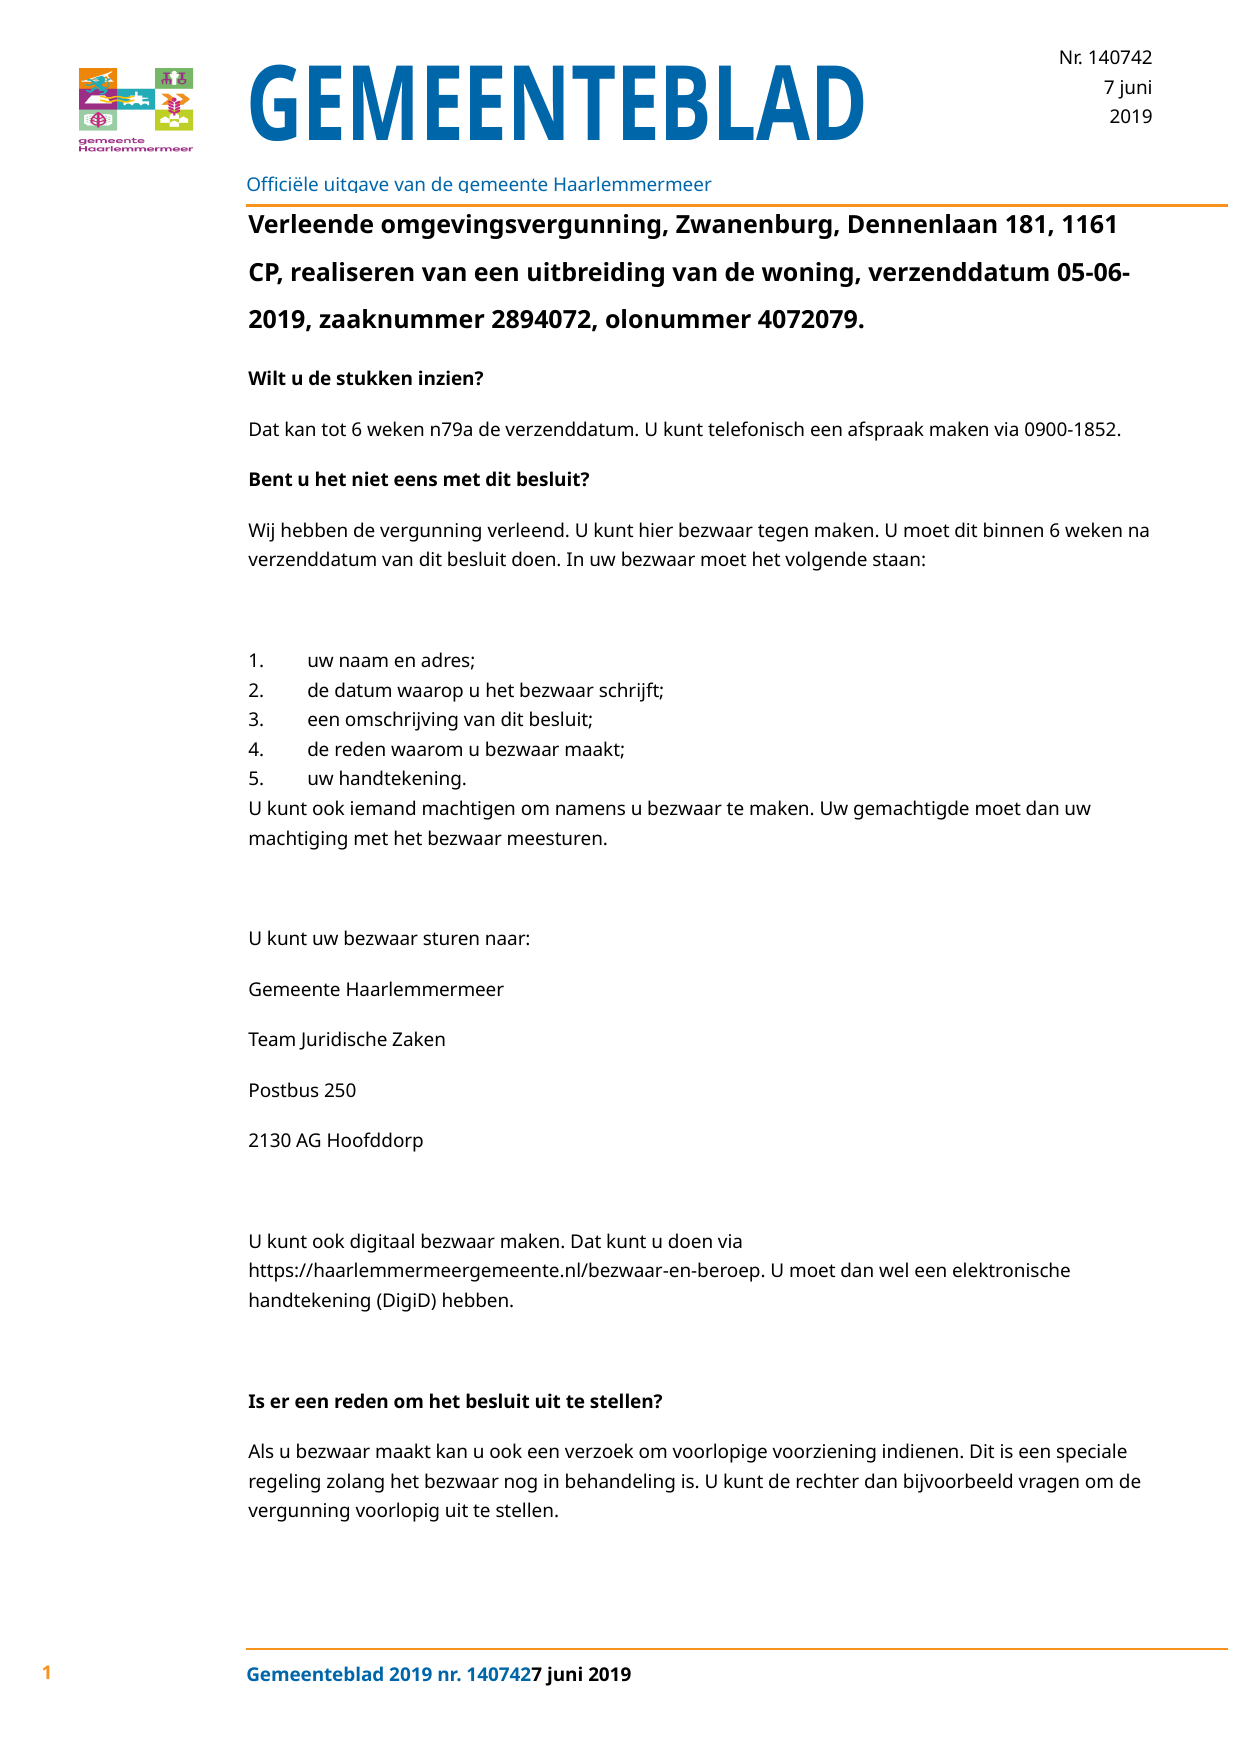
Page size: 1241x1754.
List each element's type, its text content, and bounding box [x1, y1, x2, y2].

text Als u bezwaar maakt kan u ook een verzoek om voorlopige voorziening indienen. Dit is een speciale regeling zolang het bezwaar nog in behandeling is. U kunt de rechter dan bijvoorbeeld vragen om de vergunning voorlopig uit te stellen. [248, 1438, 1152, 1523]
text Bent u het niet eens met dit besluit? [248, 466, 1152, 492]
list een omschrijving van dit besluit; [248, 706, 1152, 732]
text Verleende omgevingsvergunning, Zwanenburg, Dennenlaan 181, 1161 CP, realiseren van een uitbreiding van de woning, verzenddatum 05-06-2019, zaaknummer 2894072, olonummer 4072079. [248, 207, 1152, 336]
text Wilt u de stukken inzien? [248, 366, 1152, 391]
text Wij hebben de vergunning verleend. U kunt hier bezwaar tegen maken. U moet dit binnen 6 weken na verzenddatum van dit besluit doen. In uw bezwaar moet het volgende staan: [248, 517, 1152, 572]
text 2130 AG Hoofddorp [248, 1127, 1152, 1153]
text Is er een reden om het besluit uit te stellen? [248, 1388, 1152, 1414]
text U kunt ook iemand machtigen om namens u bezwaar te maken. Uw gemachtigde moet dan uw machtiging met het bezwaar meesturen. [248, 795, 1152, 850]
text Dat kan tot 6 weken n79a de verzenddatum. U kunt telefonisch een afspraak maken via 0900-1852. [248, 416, 1152, 442]
text Gemeente Haarlemmermeer [248, 976, 1152, 1002]
text U kunt ook digitaal bezwaar maken. Dat kunt u doen via https://haarlemmermeergemeente.nl/bezwaar-en-beroep. U moet dan wel een elektronische handtekening (DigiD) hebben. [248, 1228, 1152, 1313]
picture [41, 47, 231, 172]
list de reden waarom u bezwaar maakt; [248, 736, 1152, 762]
list uw handtekening. [248, 766, 1152, 791]
text Team Juridische Zaken [248, 1026, 1152, 1052]
list uw naam en adres; [248, 647, 1152, 673]
list de datum waarop u het bezwaar schrijft; [248, 677, 1152, 702]
text U kunt uw bezwaar sturen naar: [248, 926, 1152, 951]
text Postbus 250 [248, 1077, 1152, 1102]
